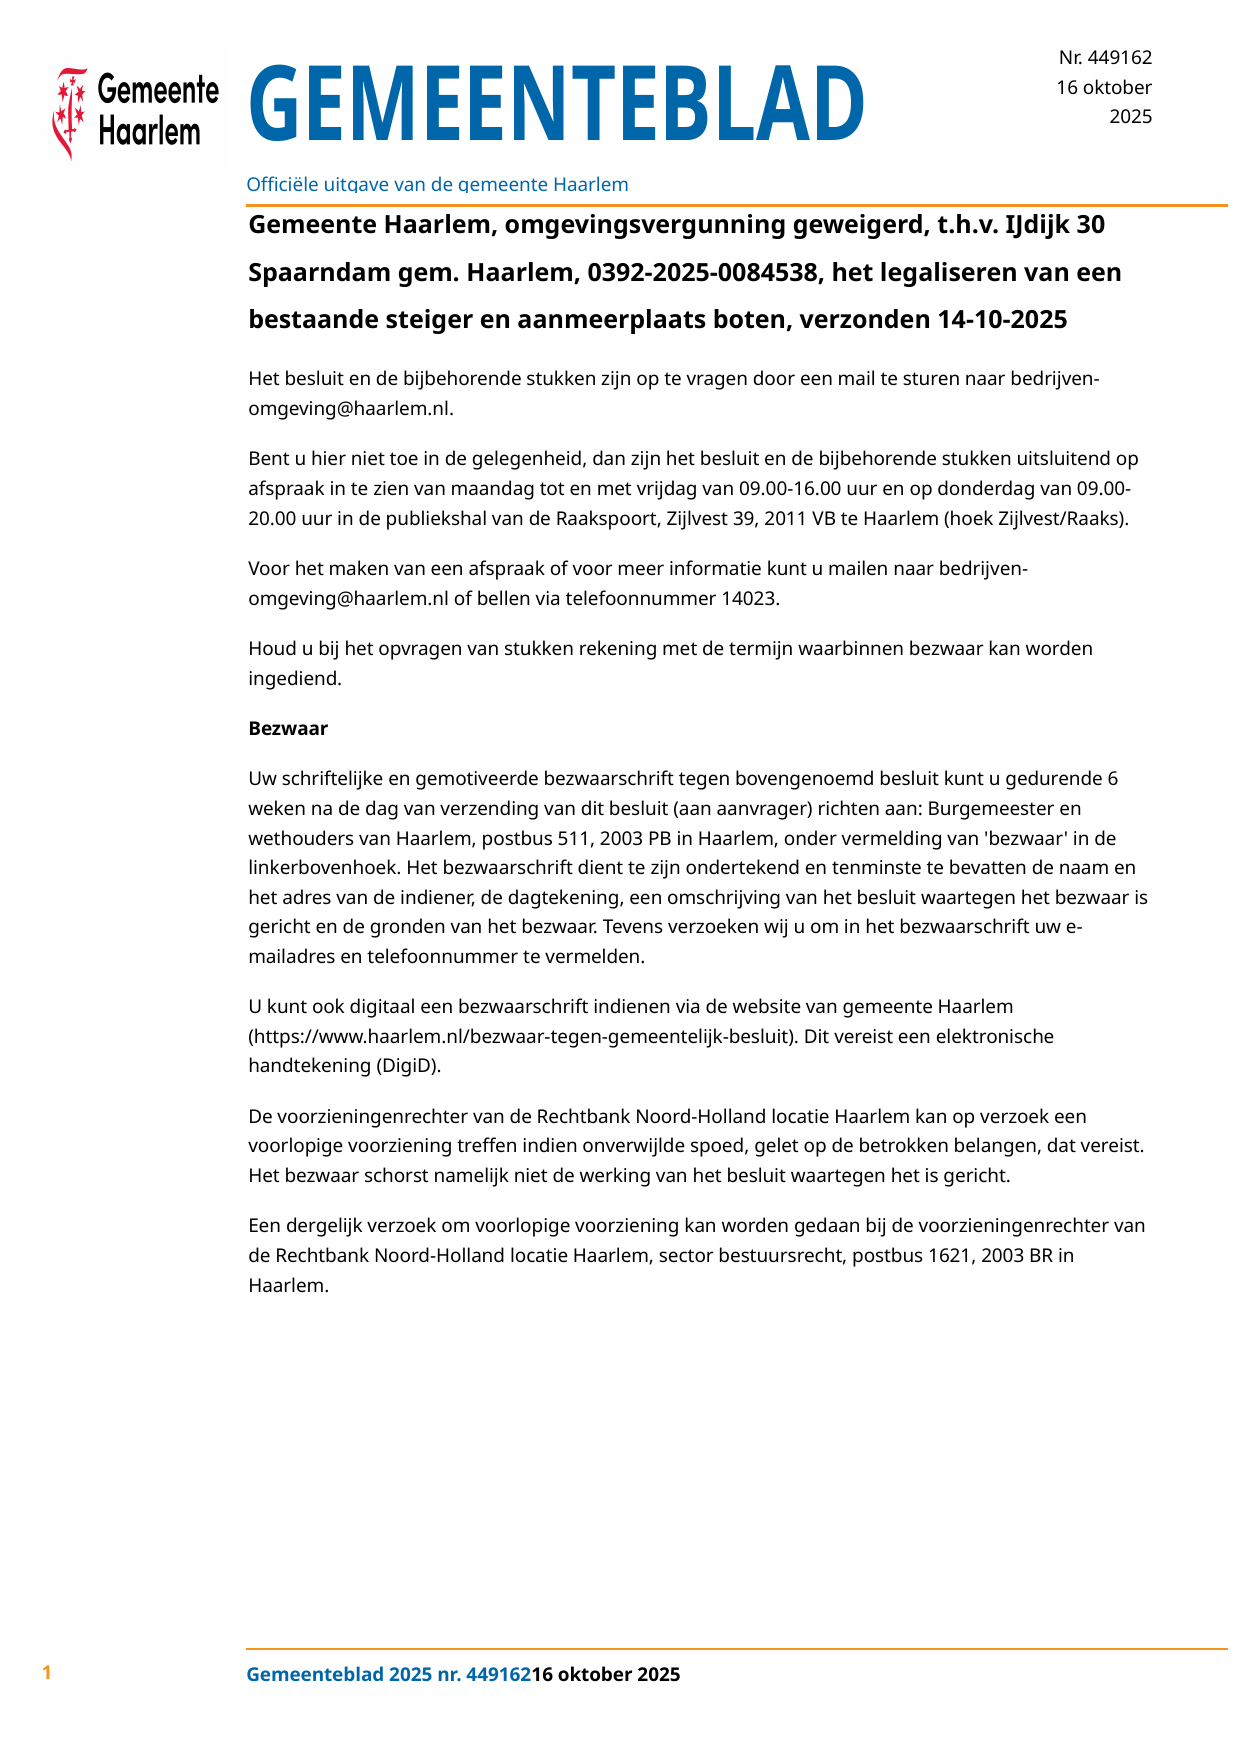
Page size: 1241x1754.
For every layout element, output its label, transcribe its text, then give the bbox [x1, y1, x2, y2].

text Bezwaar [248, 715, 1152, 741]
text Bent u hier niet toe in de gelegenheid, dan zijn het besluit en de bijbehorende stukken uitsluitend op afspraak in te zien van maandag tot en met vrijdag van 09.00-16.00 uur en op donderdag van 09.00-20.00 uur in de publiekshal van de Raakspoort, Zijlvest 39, 2011 VB te Haarlem (hoek Zijlvest/Raaks). [248, 446, 1152, 530]
text Houd u bij het opvragen van stukken rekening met de termijn waarbinnen bezwaar kan worden ingediend. [248, 635, 1152, 690]
picture [41, 47, 231, 172]
text Het besluit en de bijbehorende stukken zijn op te vragen door een mail te sturen naar bedrijven-omgeving@haarlem.nl. [248, 366, 1152, 421]
text Gemeente Haarlem, omgevingsvergunning geweigerd, t.h.v. IJdijk 30 Spaarndam gem. Haarlem, 0392-2025-0084538, het legaliseren van een bestaande steiger en aanmeerplaats boten, verzonden 14-10-2025 [248, 207, 1152, 336]
text Voor het maken van een afspraak of voor meer informatie kunt u mailen naar bedrijven-omgeving@haarlem.nl of bellen via telefoonnummer 14023. [248, 555, 1152, 610]
text Uw schriftelijke en gemotiveerde bezwaarschrift tegen bovengenoemd besluit kunt u gedurende 6 weken na de dag van verzending van dit besluit (aan aanvrager) richten aan: Burgemeester en wethouders van Haarlem, postbus 511, 2003 PB in Haarlem, onder vermelding van 'bezwaar' in de linkerbovenhoek. Het bezwaarschrift dient te zijn ondertekend en tenminste te bevatten de naam en het adres van de indiener, de dagtekening, een omschrijving van het besluit waartegen het bezwaar is gericht en de gronden van het bezwaar. Tevens verzoeken wij u om in het bezwaarschrift uw e-mailadres en telefoonnummer te vermelden. [248, 766, 1152, 969]
text U kunt ook digitaal een bezwaarschrift indienen via de website van gemeente Haarlem (https://www.haarlem.nl/bezwaar-tegen-gemeentelijk-besluit). Dit vereist een elektronische handtekening (DigiD). [248, 993, 1152, 1078]
text Een dergelijk verzoek om voorlopige voorziening kan worden gedaan bij de voorzieningenrechter van de Rechtbank Noord-Holland locatie Haarlem, sector bestuursrecht, postbus 1621, 2003 BR in Haarlem. [248, 1213, 1152, 1297]
text De voorzieningenrechter van de Rechtbank Noord-Holland locatie Haarlem kan op verzoek een voorlopige voorziening treffen indien onverwijlde spoed, gelet op de betrokken belangen, dat vereist. Het bezwaar schorst namelijk niet de werking van het besluit waartegen het is gericht. [248, 1103, 1152, 1188]
